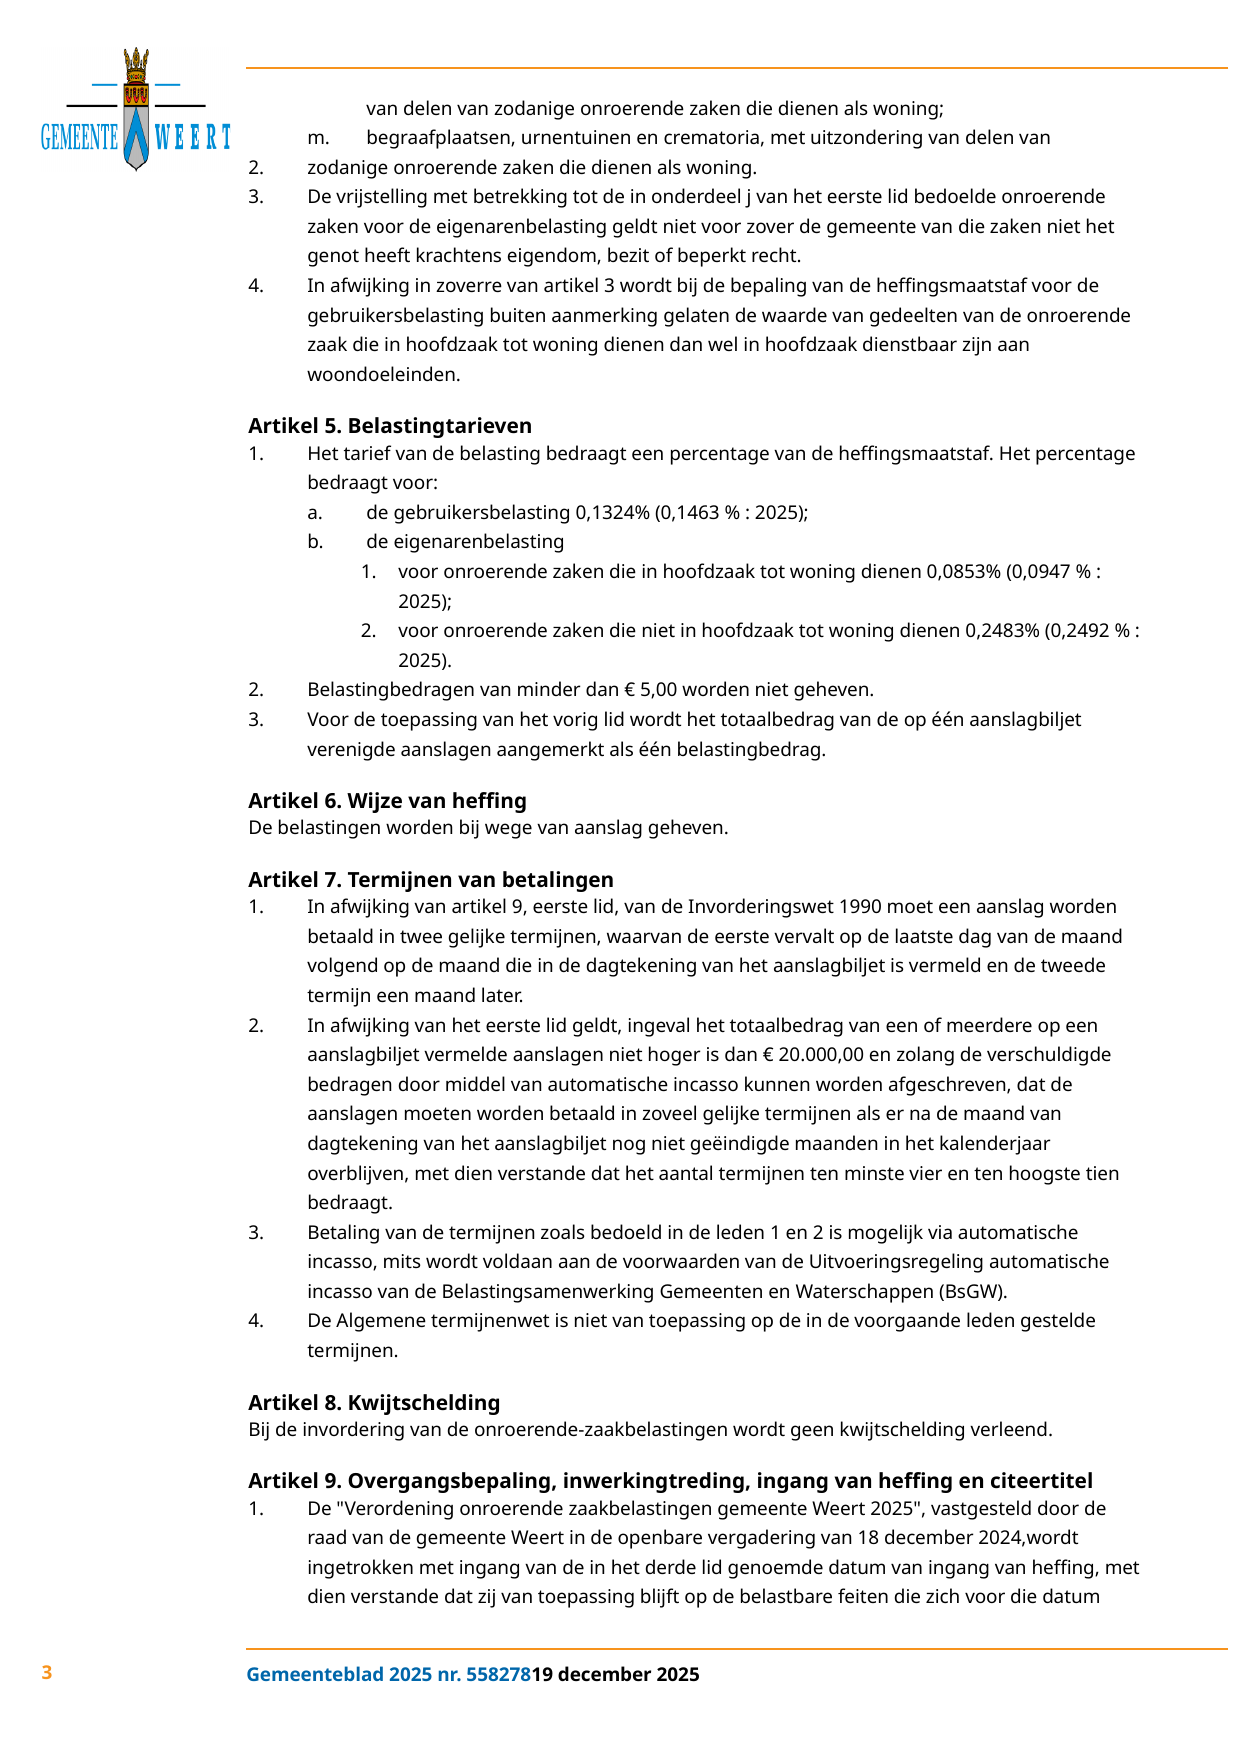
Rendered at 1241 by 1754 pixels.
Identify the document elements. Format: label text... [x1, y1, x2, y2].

list de gebruikersbelasting 0,1324% (0,1463 % : 2025); [307, 499, 1152, 525]
list In afwijking van het eerste lid geldt, ingeval het totaalbedrag van een of meerdere op een aanslagbiljet vermelde aanslagen niet hoger is dan € 20.000,00 en zolang de verschuldigde bedragen door middel van automatische incasso kunnen worden afgeschreven, dat de aanslagen moeten worden betaald in zoveel gelijke termijnen als er na de maand van dagtekening van het aanslagbiljet nog niet geëindigde maanden in het kalenderjaar overblijven, met dien verstande dat het aantal termijnen ten minste vier en ten hoogste tien bedraagt. [248, 1012, 1152, 1215]
list Betaling van de termijnen zoals bedoeld in de leden 1 en 2 is mogelijk via automatische incasso, mits wordt voldaan aan de voorwaarden van de Uitvoeringsregeling automatische incasso van de Belastingsamenwerking Gemeenten en Waterschappen (BsGW). [248, 1219, 1152, 1304]
list voor onroerende zaken die niet in hoofdzaak tot woning dienen 0,2483% (0,2492 % : 2025). [361, 617, 1152, 673]
list De "Verordening onroerende zaakbelastingen gemeente Weert 2025", vastgesteld door de raad van de gemeente Weert in de openbare vergadering van 18 december 2024,wordt ingetrokken met ingang van de in het derde lid genoemde datum van ingang van heffing, met dien verstande dat zij van toepassing blijft op de belastbare feiten die zich voor die datum [248, 1495, 1152, 1609]
list zodanige onroerende zaken die dienen als woning. [248, 154, 1152, 180]
list De Algemene termijnenwet is niet van toepassing op de in de voorgaande leden gestelde termijnen. [248, 1308, 1152, 1363]
text De belastingen worden bij wege van aanslag geheven. [248, 814, 1152, 840]
list In afwijking van artikel 9, eerste lid, van de Invorderingswet 1990 moet een aanslag worden betaald in twee gelijke termijnen, waarvan de eerste vervalt op de laatste dag van de maand volgend op de maand die in de dagtekening van het aanslagbiljet is vermeld en de tweede termijn een maand later. [248, 893, 1152, 1008]
list Het tarief van de belasting bedraagt een percentage van de heffingsmaatstaf. Het percentage bedraagt voor: [248, 440, 1152, 495]
text Artikel 8. Kwijtschelding [248, 1388, 1152, 1416]
text Artikel 7. Termijnen van betalingen [248, 865, 1152, 893]
list van delen van zodanige onroerende zaken die dienen als woning; [307, 95, 1152, 121]
list begraafplaatsen, urnentuinen en crematoria, met uitzondering van delen van [307, 124, 1152, 150]
text Bij de invordering van de onroerende-zaakbelastingen wordt geen kwijtschelding verleend. [248, 1416, 1152, 1442]
list de eigenarenbelasting [307, 529, 1152, 554]
text Artikel 6. Wijze van heffing [248, 786, 1152, 814]
list voor onroerende zaken die in hoofdzaak tot woning dienen 0,0853% (0,0947 % : 2025); [361, 558, 1152, 613]
text Artikel 5. Belastingtarieven [248, 411, 1152, 440]
list In afwijking in zoverre van artikel 3 wordt bij de bepaling van de heffingsmaatstaf voor de gebruikersbelasting buiten aanmerking gelaten de waarde van gedeelten van de onroerende zaak die in hoofdzaak tot woning dienen dan wel in hoofdzaak dienstbaar zijn aan woondoeleinden. [248, 272, 1152, 387]
list Belastingbedragen van minder dan € 5,00 worden niet geheven. [248, 677, 1152, 702]
list Voor de toepassing van het vorig lid wordt het totaalbedrag van de op één aanslagbiljet verenigde aanslagen aangemerkt als één belastingbedrag. [248, 706, 1152, 761]
text Artikel 9. Overgangsbepaling, inwerkingtreding, ingang van heffing en citeertitel [248, 1466, 1152, 1495]
list De vrijstelling met betrekking tot de in onderdeel j van het eerste lid bedoelde onroerende zaken voor de eigenarenbelasting geldt niet voor zover de gemeente van die zaken niet het genot heeft krachtens eigendom, bezit of beperkt recht. [248, 183, 1152, 268]
picture [41, 47, 231, 172]
